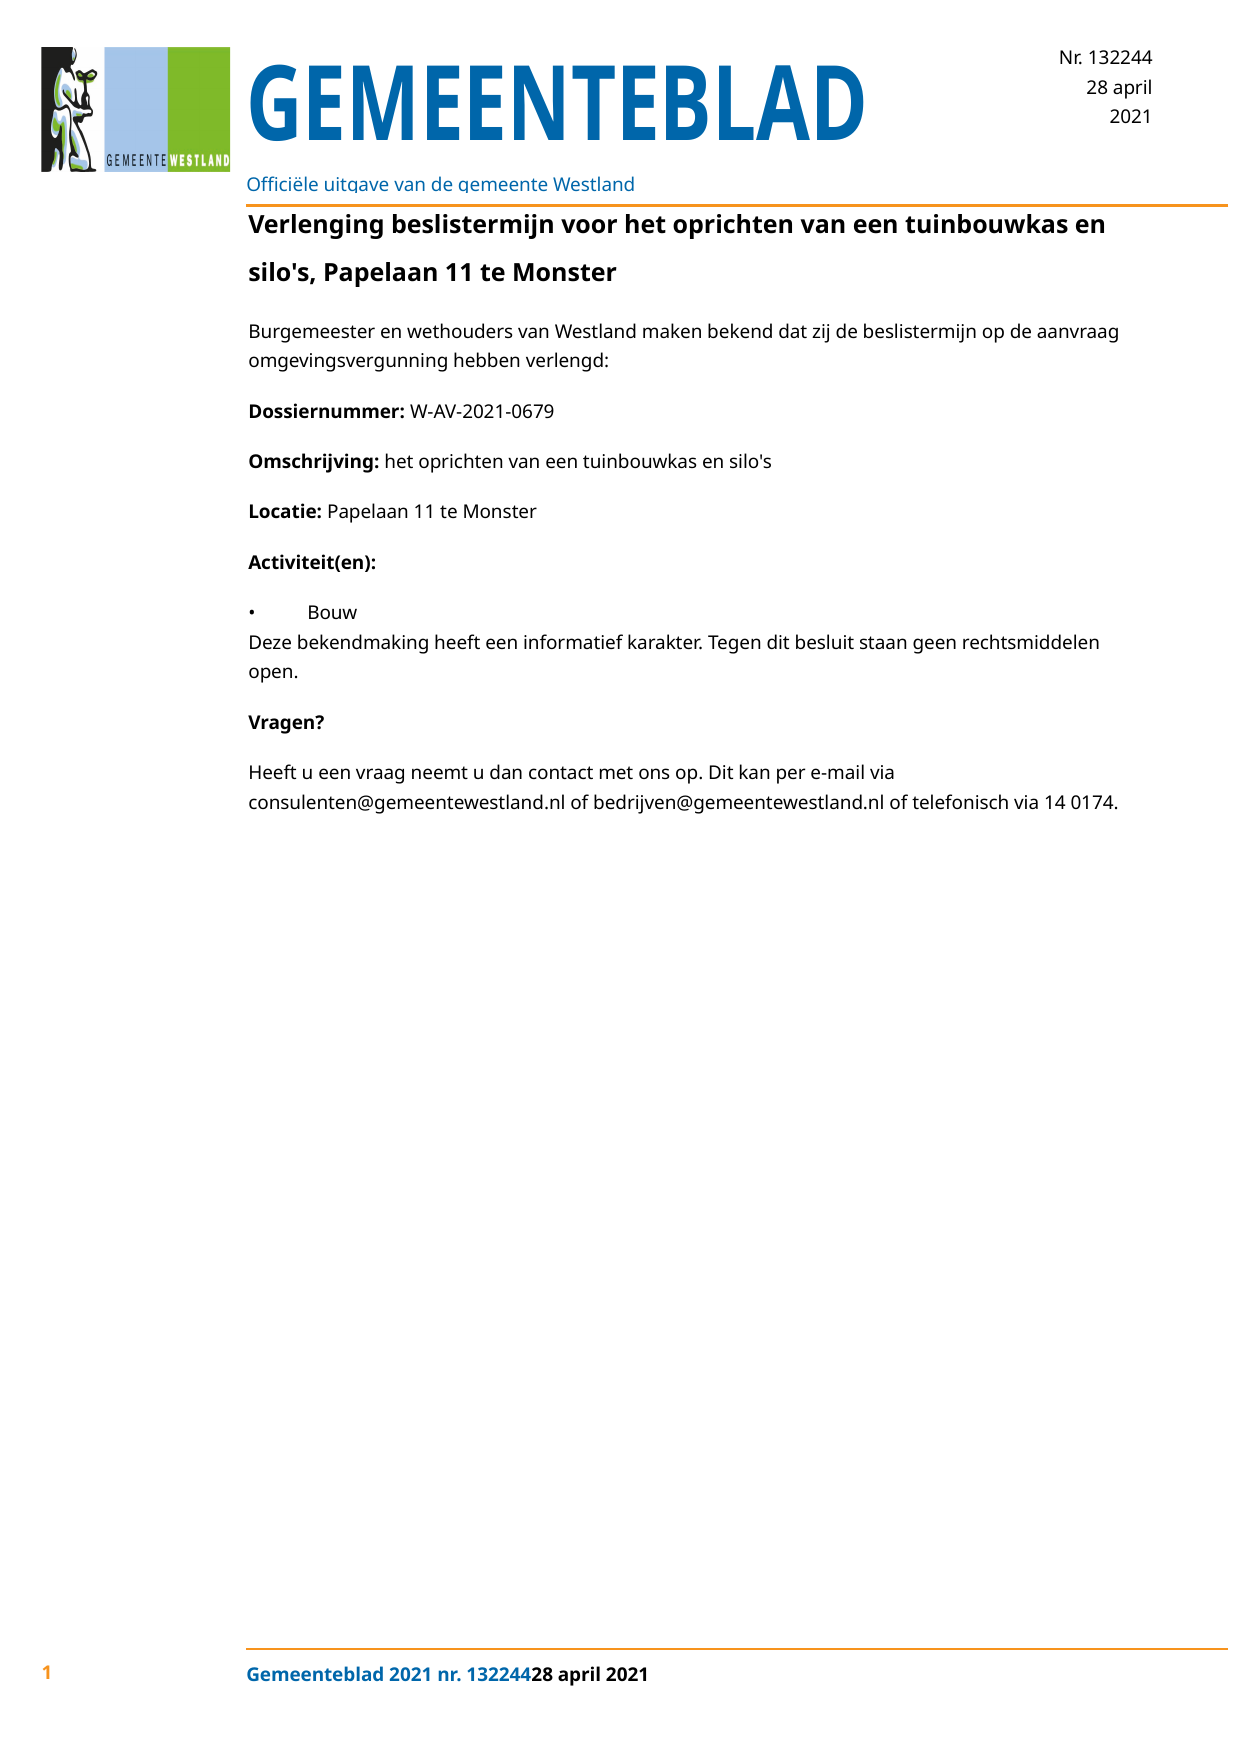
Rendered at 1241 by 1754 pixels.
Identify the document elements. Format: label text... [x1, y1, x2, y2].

picture [41, 47, 231, 172]
text Omschrijving: het oprichten van een tuinbouwkas en silo's [248, 448, 1152, 474]
text Deze bekendmaking heeft een informatief karakter. Tegen dit besluit staan geen rechtsmiddelen open. [248, 629, 1152, 684]
text Locatie: Papelaan 11 te Monster [248, 499, 1152, 524]
text Heeft u een vraag neemt u dan contact met ons op. Dit kan per e-mail via consulenten@gemeentewestland.nl of bedrijven@gemeentewestland.nl of telefonisch via 14 0174. [248, 759, 1152, 815]
text Activiteit(en): [248, 549, 1152, 575]
text Vragen? [248, 709, 1152, 735]
text Verlenging beslistermijn voor het oprichten van een tuinbouwkas en silo's, Papelaan 11 te Monster [248, 207, 1152, 288]
text Dossiernummer: W-AV-2021-0679 [248, 398, 1152, 424]
text Burgemeester en wethouders van Westland maken bekend dat zij de beslistermijn op de aanvraag omgevingsvergunning hebben verlengd: [248, 318, 1152, 373]
list Bouw [248, 599, 1152, 625]
